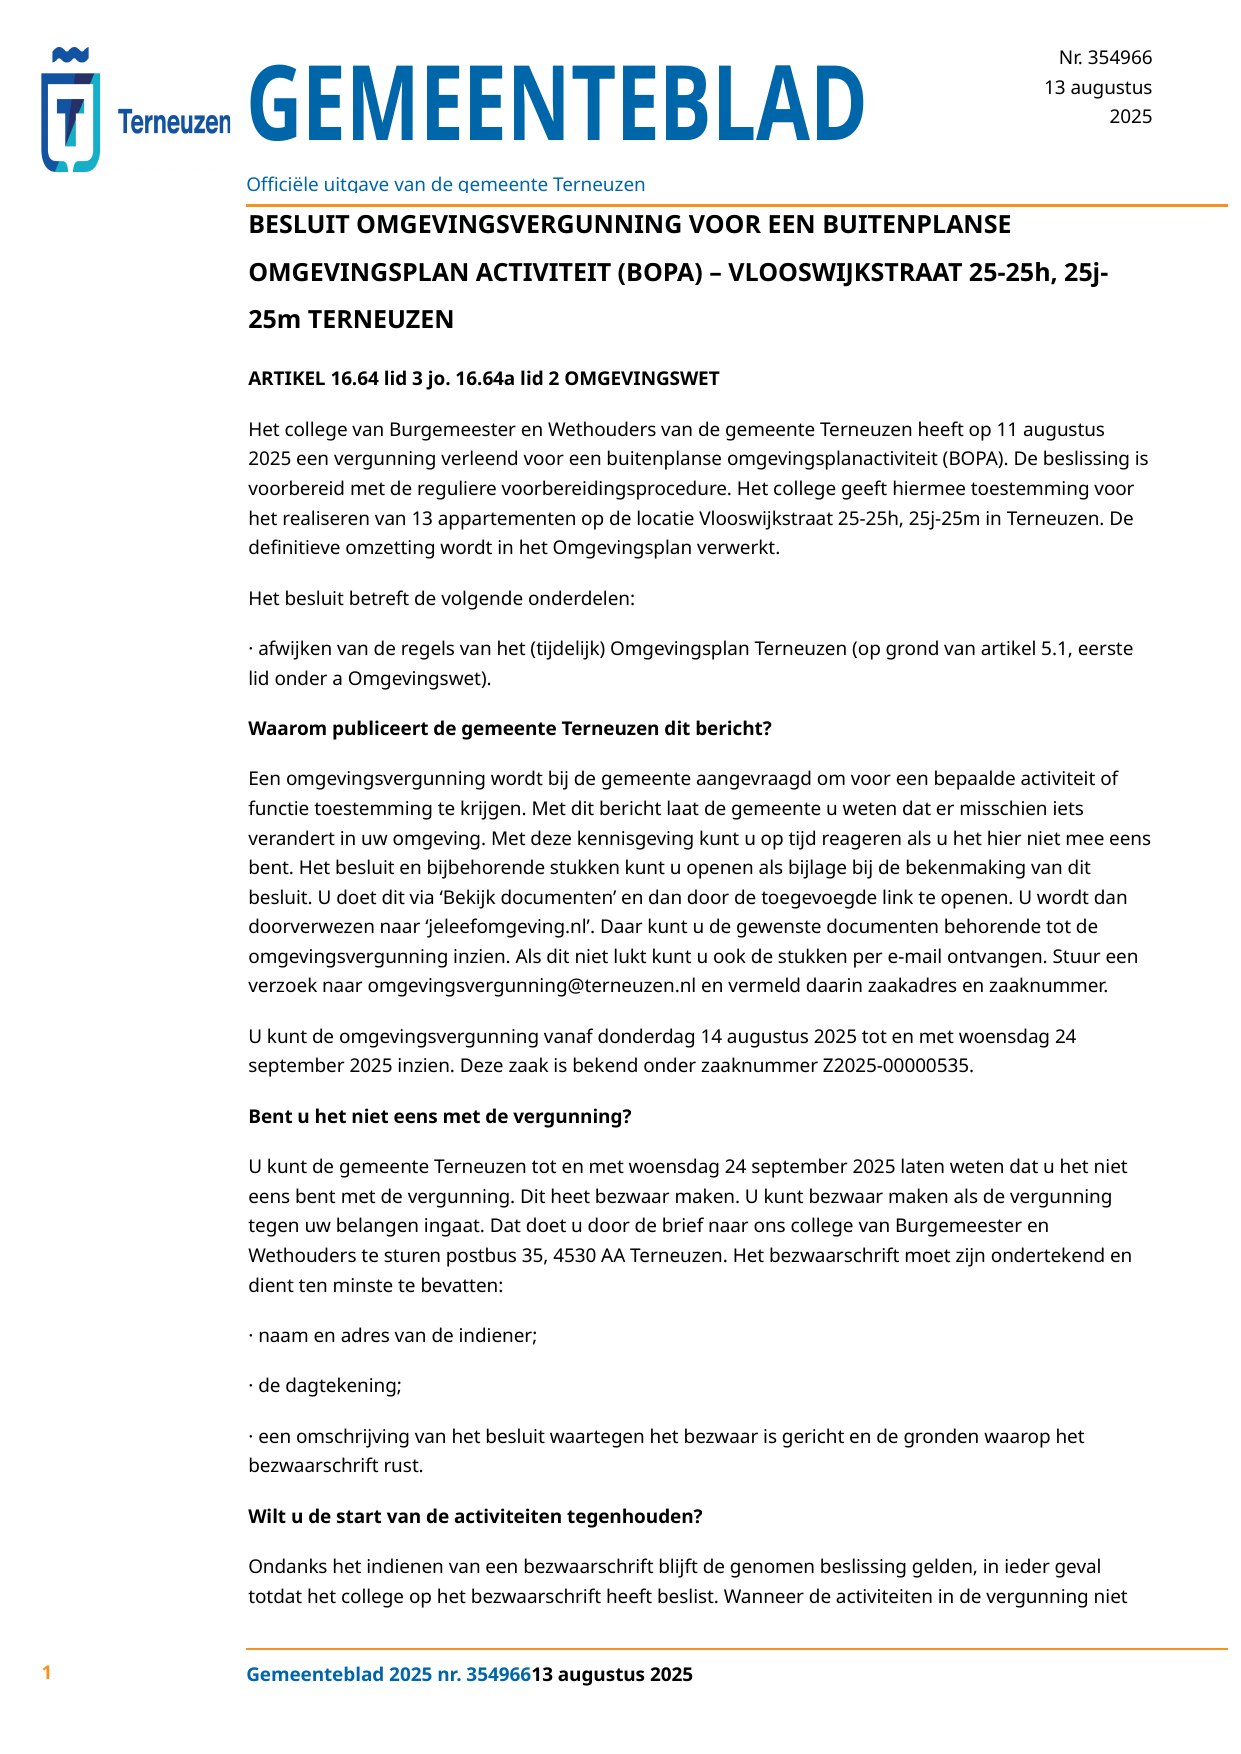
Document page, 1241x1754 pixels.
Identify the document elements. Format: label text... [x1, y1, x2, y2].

text Het college van Burgemeester en Wethouders van de gemeente Terneuzen heeft op 11 augustus 2025 een vergunning verleend voor een buitenplanse omgevingsplanactiviteit (BOPA). De beslissing is voorbereid met de reguliere voorbereidingsprocedure. Het college geeft hiermee toestemming voor het realiseren van 13 appartementen op de locatie Vlooswijkstraat 25-25h, 25j-25m in Terneuzen. De definitieve omzetting wordt in het Omgevingsplan verwerkt. [248, 416, 1152, 560]
text · de dagtekening; [248, 1373, 1152, 1398]
text Wilt u de start van de activiteiten tegenhouden? [248, 1503, 1152, 1529]
text U kunt de gemeente Terneuzen tot en met woensdag 24 september 2025 laten weten dat u het niet eens bent met de vergunning. Dit heet bezwaar maken. U kunt bezwaar maken als de vergunning tegen uw belangen ingaat. Dat doet u door de brief naar ons college van Burgemeester en Wethouders te sturen postbus 35, 4530 AA Terneuzen. Het bezwaarschrift moet zijn ondertekend en dient ten minste te bevatten: [248, 1153, 1152, 1297]
text Bent u het niet eens met de vergunning? [248, 1103, 1152, 1129]
text Waarom publiceert de gemeente Terneuzen dit bericht? [248, 715, 1152, 741]
text Een omgevingsvergunning wordt bij de gemeente aangevraagd om voor een bepaalde activiteit of functie toestemming te krijgen. Met dit bericht laat de gemeente u weten dat er misschien iets verandert in uw omgeving. Met deze kennisgeving kunt u op tijd reageren als u het hier niet mee eens bent. Het besluit en bijbehorende stukken kunt u openen als bijlage bij de bekenmaking van dit besluit. U doet dit via ‘Bekijk documenten’ en dan door de toegevoegde link te openen. U wordt dan doorverwezen naar ‘jeleefomgeving.nl’. Daar kunt u de gewenste documenten behorende tot de omgevingsvergunning inzien. Als dit niet lukt kunt u ook de stukken per e-mail ontvangen. Stuur een verzoek naar omgevingsvergunning@terneuzen.nl en vermeld daarin zaakadres en zaaknummer. [248, 766, 1152, 998]
text U kunt de omgevingsvergunning vanaf donderdag 14 augustus 2025 tot en met woensdag 24 september 2025 inzien. Deze zaak is bekend onder zaaknummer Z2025-00000535. [248, 1023, 1152, 1078]
text BESLUIT OMGEVINGSVERGUNNING VOOR EEN BUITENPLANSE OMGEVINGSPLAN ACTIVITEIT (BOPA) – VLOOSWIJKSTRAAT 25-25h, 25j-25m TERNEUZEN [248, 207, 1152, 336]
picture [41, 47, 231, 172]
text · afwijken van de regels van het (tijdelijk) Omgevingsplan Terneuzen (op grond van artikel 5.1, eerste lid onder a Omgevingswet). [248, 635, 1152, 690]
text Ondanks het indienen van een bezwaarschrift blijft de genomen beslissing gelden, in ieder geval totdat het college op het bezwaarschrift heeft beslist. Wanneer de activiteiten in de vergunning niet [248, 1553, 1152, 1609]
text · een omschrijving van het besluit waartegen het bezwaar is gericht en de gronden waarop het bezwaarschrift rust. [248, 1423, 1152, 1478]
text ARTIKEL 16.64 lid 3 jo. 16.64a lid 2 OMGEVINGSWET [248, 366, 1152, 391]
text Het besluit betreft de volgende onderdelen: [248, 585, 1152, 610]
text · naam en adres van de indiener; [248, 1322, 1152, 1348]
